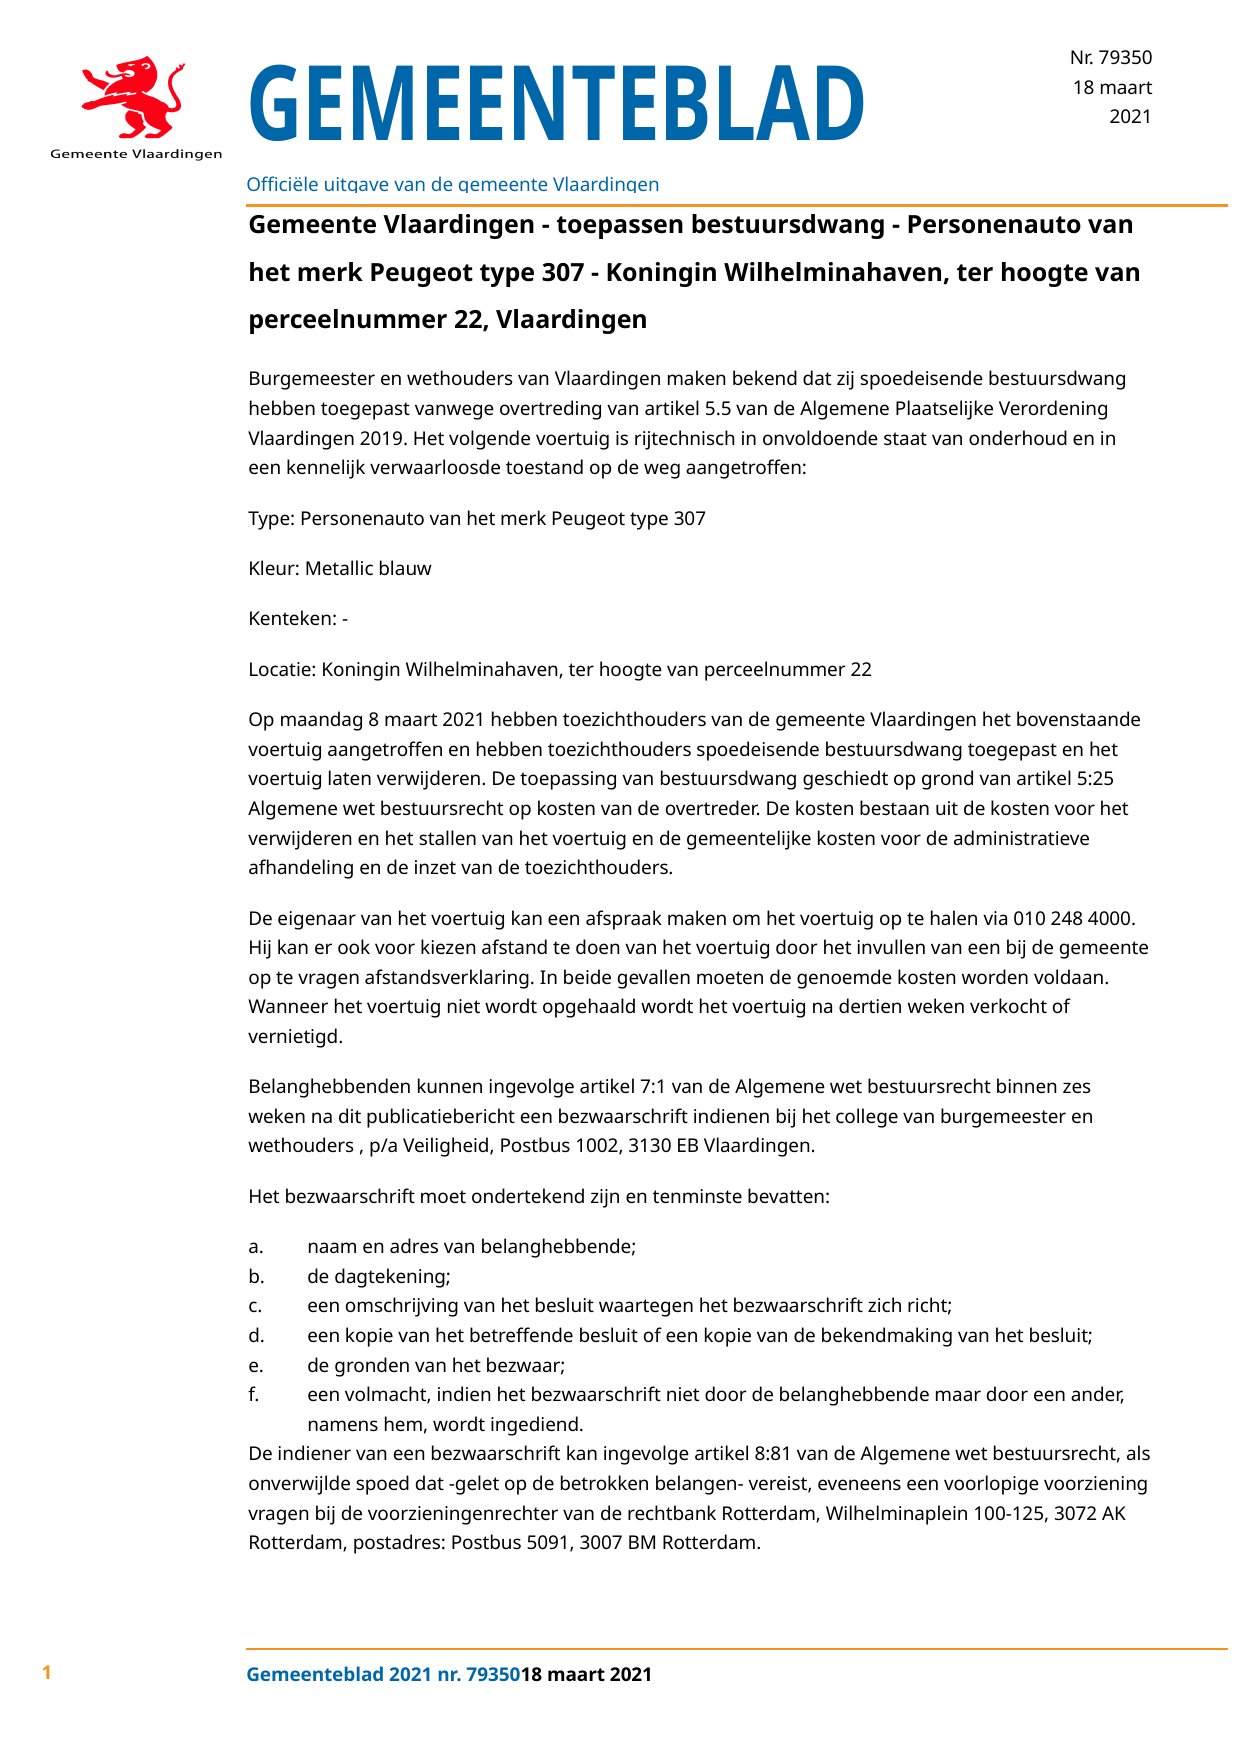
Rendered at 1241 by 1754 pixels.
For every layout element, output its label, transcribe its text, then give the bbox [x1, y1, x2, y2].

text Burgemeester en wethouders van Vlaardingen maken bekend dat zij spoedeisende bestuursdwang hebben toegepast vanwege overtreding van artikel 5.5 van de Algemene Plaatselijke Verordening Vlaardingen 2019. Het volgende voertuig is rijtechnisch in onvoldoende staat van onderhoud en in een kennelijk verwaarloosde toestand op de weg aangetroffen: [248, 366, 1152, 480]
text Kleur: Metallic blauw [248, 555, 1152, 581]
list een omschrijving van het besluit waartegen het bezwaarschrift zich richt; [248, 1293, 1152, 1318]
list de gronden van het bezwaar; [248, 1352, 1152, 1377]
picture [41, 47, 231, 172]
list de dagtekening; [248, 1263, 1152, 1289]
text Gemeente Vlaardingen - toepassen bestuursdwang - Personenauto van het merk Peugeot type 307 - Koningin Wilhelminahaven, ter hoogte van perceelnummer 22, Vlaardingen [248, 207, 1152, 336]
text Type: Personenauto van het merk Peugeot type 307 [248, 505, 1152, 530]
list naam en adres van belanghebbende; [248, 1233, 1152, 1259]
text De eigenaar van het voertuig kan een afspraak maken om het voertuig op te halen via 010 248 4000. Hij kan er ook voor kiezen afstand te doen van het voertuig door het invullen van een bij de gemeente op te vragen afstandsverklaring. In beide gevallen moeten de genoemde kosten worden voldaan. Wanneer het voertuig niet wordt opgehaald wordt het voertuig na dertien weken verkocht of vernietigd. [248, 905, 1152, 1049]
text Op maandag 8 maart 2021 hebben toezichthouders van de gemeente Vlaardingen het bovenstaande voertuig aangetroffen en hebben toezichthouders spoedeisende bestuursdwang toegepast en het voertuig laten verwijderen. De toepassing van bestuursdwang geschiedt op grond van artikel 5:25 Algemene wet bestuursrecht op kosten van de overtreder. De kosten bestaan uit de kosten voor het verwijderen en het stallen van het voertuig en de gemeentelijke kosten voor de administratieve afhandeling en de inzet van de toezichthouders. [248, 706, 1152, 880]
list een kopie van het betreffende besluit of een kopie van de bekendmaking van het besluit; [248, 1322, 1152, 1348]
text Het bezwaarschrift moet ondertekend zijn en tenminste bevatten: [248, 1183, 1152, 1209]
text Belanghebbenden kunnen ingevolge artikel 7:1 van de Algemene wet bestuursrecht binnen zes weken na dit publicatiebericht een bezwaarschrift indienen bij het college van burgemeester en wethouders , p/a Veiligheid, Postbus 1002, 3130 EB Vlaardingen. [248, 1073, 1152, 1158]
text Kenteken: - [248, 606, 1152, 631]
text De indiener van een bezwaarschrift kan ingevolge artikel 8:81 van de Algemene wet bestuursrecht, als onverwijlde spoed dat -gelet op de betrokken belangen- vereist, eveneens een voorlopige voorziening vragen bij de voorzieningenrechter van de rechtbank Rotterdam, Wilhelminaplein 100-125, 3072 AK Rotterdam, postadres: Postbus 5091, 3007 BM Rotterdam. [248, 1441, 1152, 1555]
list een volmacht, indien het bezwaarschrift niet door de belanghebbende maar door een ander, namens hem, wordt ingediend. [248, 1381, 1152, 1437]
text Locatie: Koningin Wilhelminahaven, ter hoogte van perceelnummer 22 [248, 656, 1152, 682]
